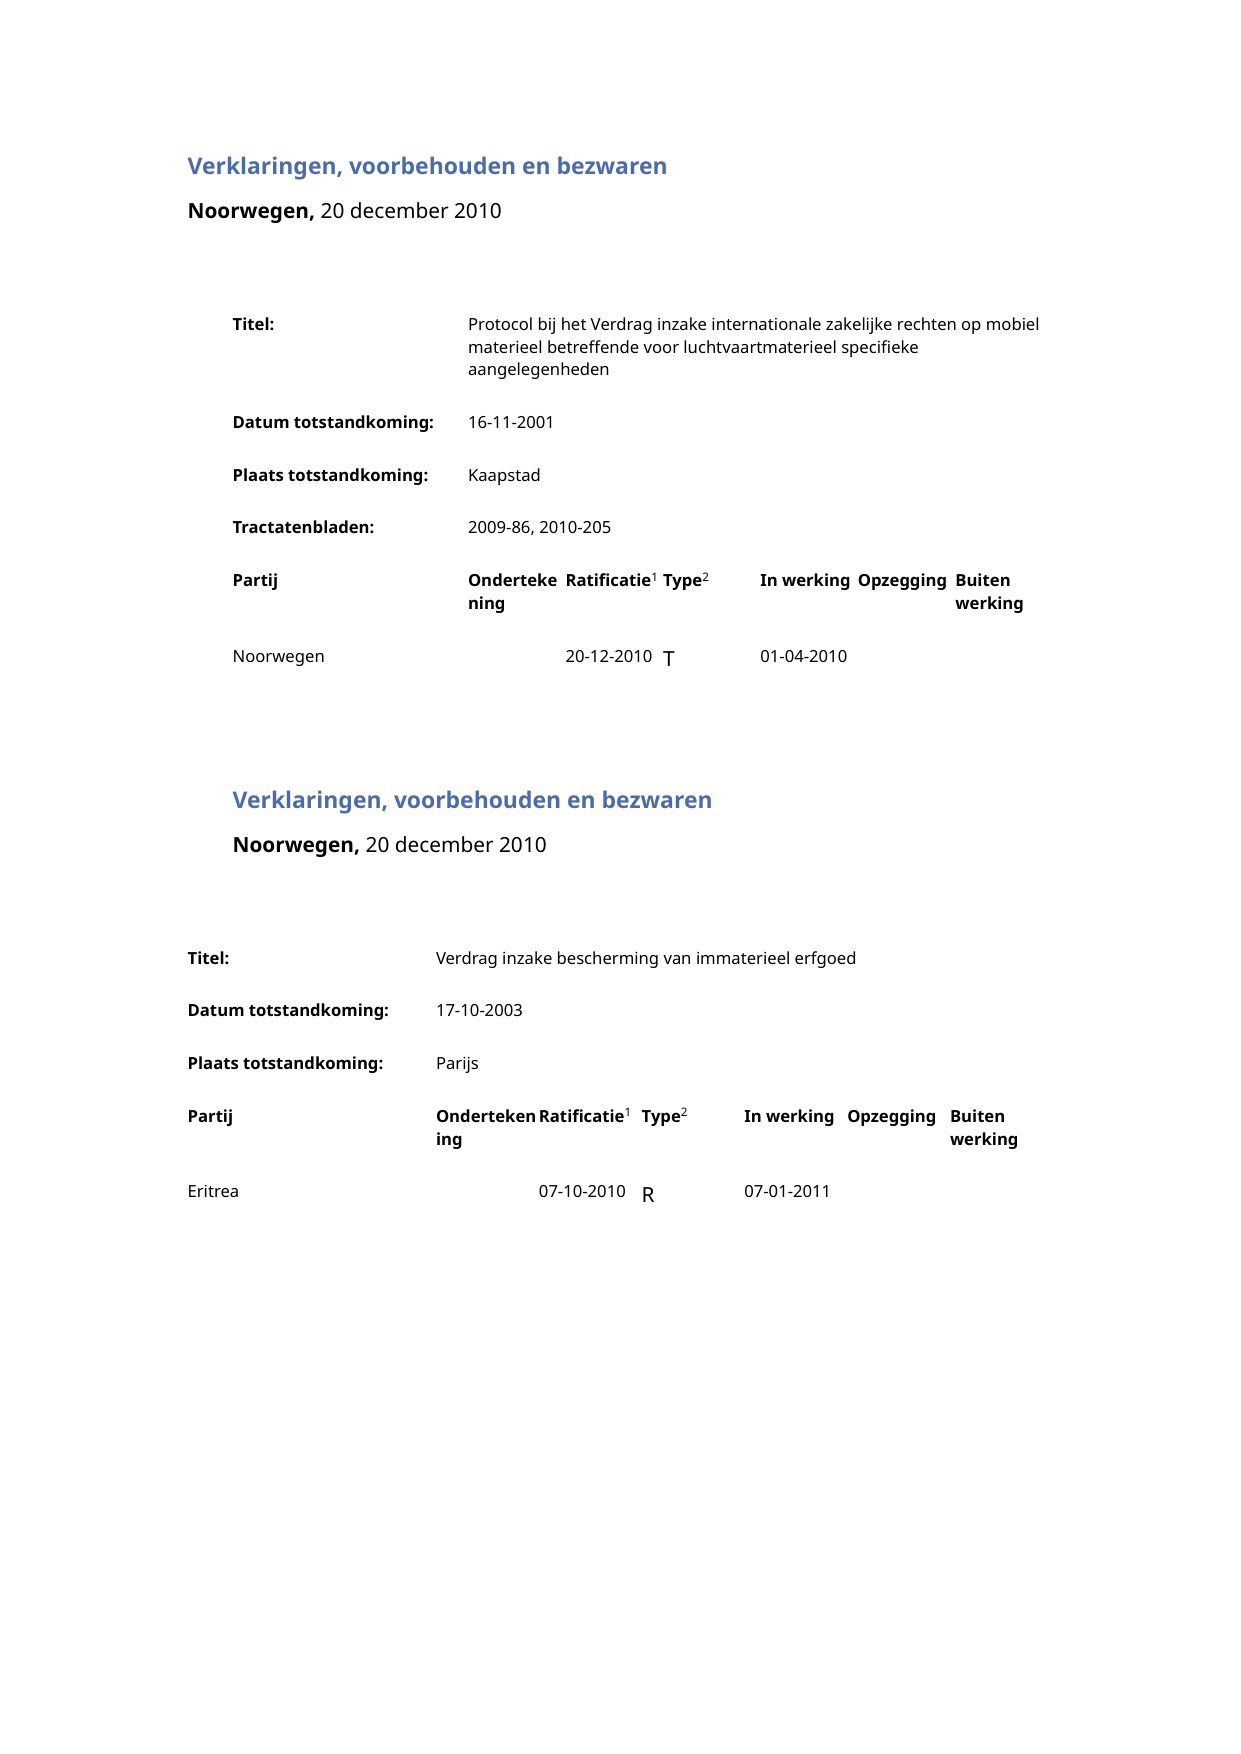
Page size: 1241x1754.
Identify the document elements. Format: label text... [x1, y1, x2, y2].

table_cell Buiten werking [950, 1104, 1053, 1180]
table_cell Eritrea [188, 1180, 436, 1238]
table_cell [436, 1180, 539, 1238]
table_cell 2009-86, 2010-205 [468, 516, 1053, 569]
table_cell Kaapstad [468, 464, 1053, 516]
table_cell In werking [744, 1104, 847, 1180]
table_cell Plaats totstandkoming: [188, 1052, 436, 1104]
subtitle Verklaringen, voorbehouden en bezwaren [232, 784, 1053, 815]
table_cell [950, 1180, 1053, 1238]
table_cell [847, 1180, 950, 1238]
table_cell Plaats totstandkoming: [233, 464, 468, 516]
table_cell Datum totstandkoming: [233, 411, 468, 463]
table_cell R [641, 1180, 744, 1238]
table_cell 16-11-2001 [468, 411, 1053, 463]
table_cell 20-12-2010 [565, 644, 663, 703]
table_cell [468, 644, 565, 703]
table_cell Ondertekening [468, 569, 565, 644]
table_cell Tractatenbladen: [233, 516, 468, 569]
table_cell In werking [760, 569, 858, 644]
table_header Titel: [233, 313, 468, 411]
table_cell Ondertekening [436, 1104, 539, 1180]
table_cell Datum totstandkoming: [188, 999, 436, 1052]
table_header Titel: [188, 946, 436, 999]
table_cell 07-10-2010 [539, 1180, 641, 1238]
table_cell [955, 644, 1053, 703]
table_header Verdrag inzake bescherming van immaterieel erfgoed [436, 946, 1053, 999]
table_cell Noorwegen [233, 644, 468, 703]
table_cell Ratificatie1 [565, 569, 663, 644]
text Noorwegen, 20 december 2010 [187, 196, 1053, 225]
table_cell 07-01-2011 [744, 1180, 847, 1238]
text Noorwegen, 20 december 2010 [232, 830, 1053, 858]
table_cell [858, 644, 955, 703]
table_header Protocol bij het Verdrag inzake internationale zakelijke rechten op mobiel materieel betreffende voor luchtvaartmaterieel specifieke aangelegenheden [468, 313, 1053, 411]
table_cell Buiten werking [955, 569, 1053, 644]
table_cell Ratificatie1 [539, 1104, 641, 1180]
subtitle Verklaringen, voorbehouden en bezwaren [187, 150, 1053, 181]
table_cell Type2 [663, 569, 760, 644]
table_cell Parijs [436, 1052, 1053, 1104]
table_cell Opzegging [858, 569, 955, 644]
table_cell T [663, 644, 760, 703]
table_cell Partij [233, 569, 468, 644]
table_cell Partij [188, 1104, 436, 1180]
table_cell Type2 [641, 1104, 744, 1180]
table_cell 17-10-2003 [436, 999, 1053, 1052]
table_cell 01-04-2010 [760, 644, 858, 703]
table_cell Opzegging [847, 1104, 950, 1180]
